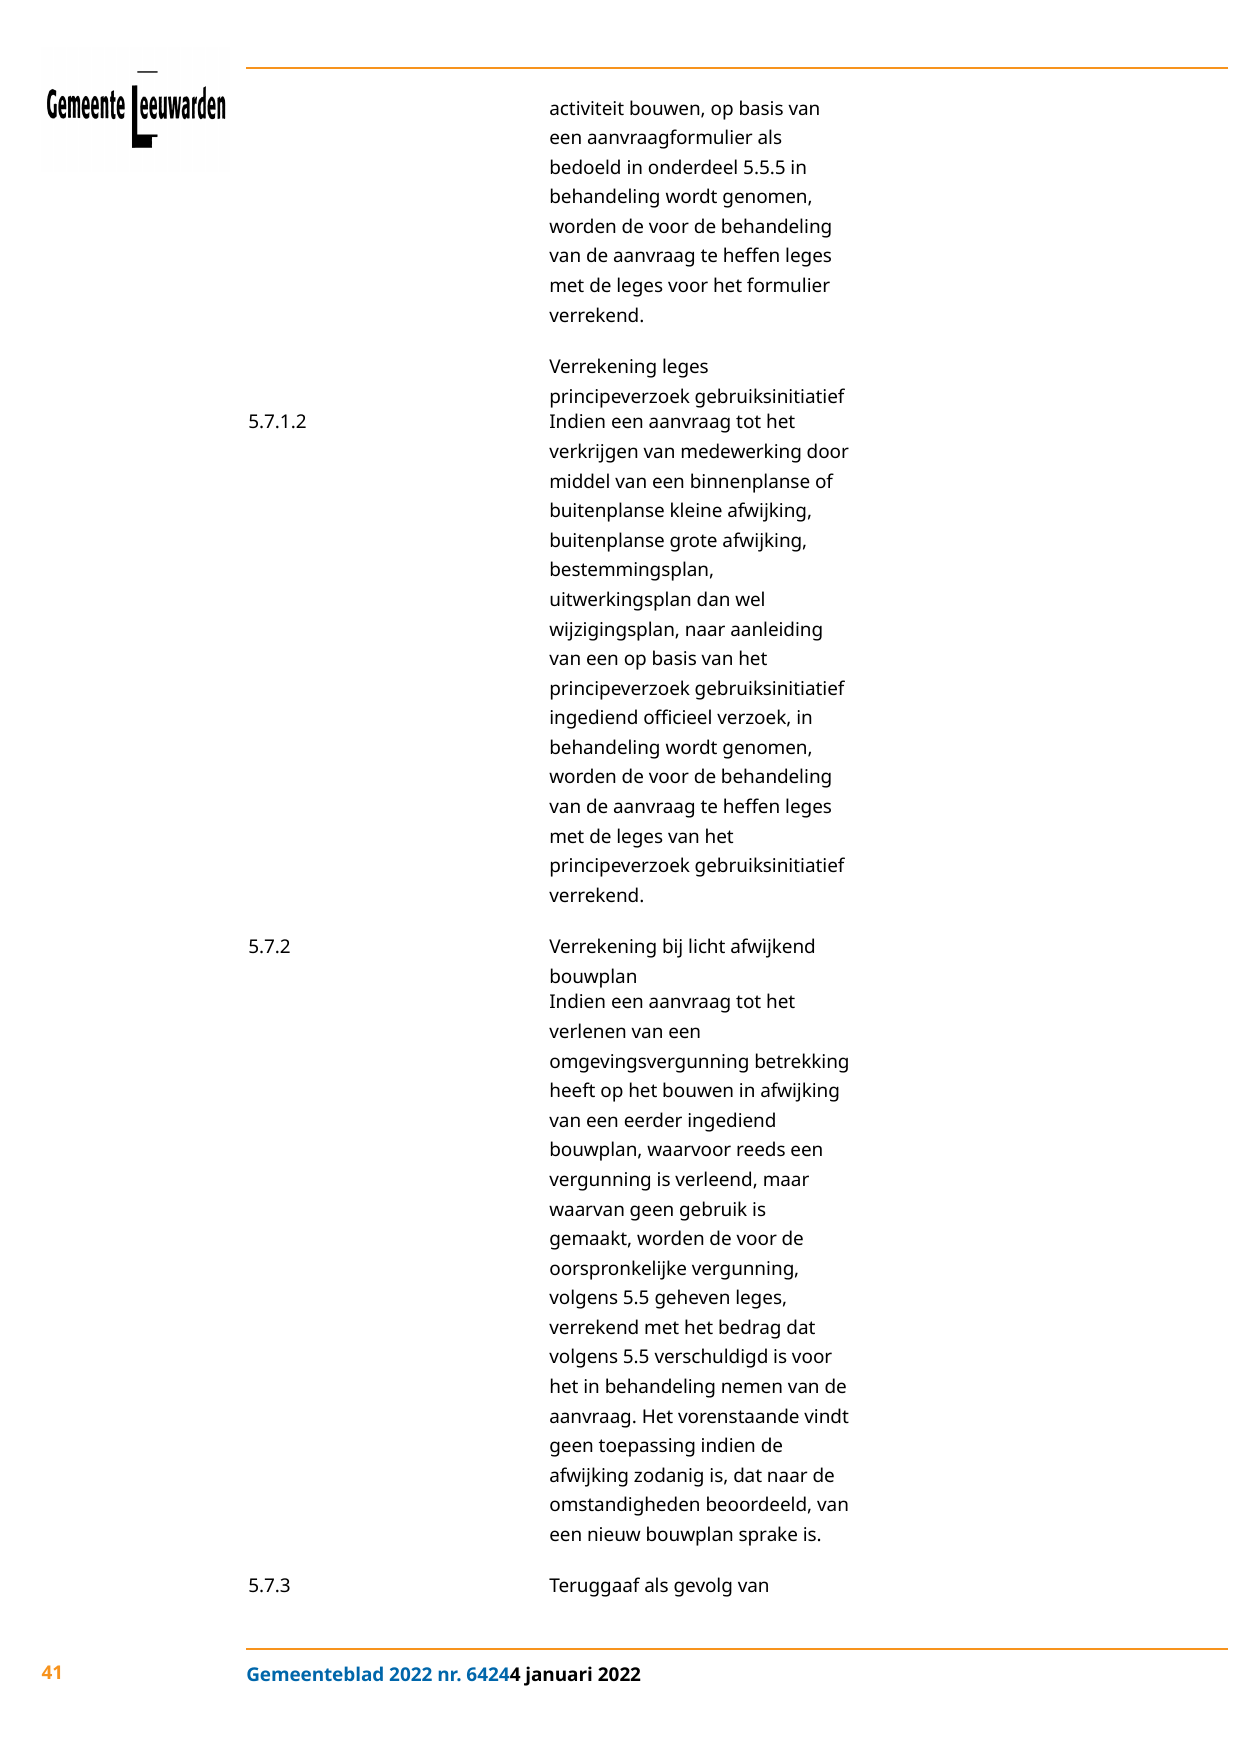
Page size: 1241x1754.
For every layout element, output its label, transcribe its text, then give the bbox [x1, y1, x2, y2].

table_cell [248, 328, 549, 353]
table_cell 5.7.3 [248, 1573, 549, 1598]
table_cell [850, 908, 1152, 933]
table_cell Indien een aanvraag tot het verlenen van een omgevingsvergunning betrekking heeft op het bouwen in afwijking van een eerder ingediend bouwplan, waarvoor reeds een vergunning is verleend, maar waarvan geen gebruik is gemaakt, worden de voor de oorspronkelijke vergunning, volgens 5.5 geheven leges, verrekend met het bedrag dat volgens 5.5 verschuldigd is voor het in behandeling nemen van de aanvraag. Het vorenstaande vindt geen toepassing indien de afwijking zodanig is, dat naar de omstandigheden beoordeeld, van een nieuw bouwplan sprake is. [549, 989, 850, 1547]
table_cell Verrekening leges principeverzoek gebruiksinitiatief [549, 353, 850, 409]
table_cell 5.7.2 [248, 934, 549, 989]
table_cell Indien een aanvraag tot het verkrijgen van medewerking door middel van een binnenplanse of buitenplanse kleine afwijking, buitenplanse grote afwijking, bestemmingsplan, uitwerkingsplan dan wel wijzigingsplan, naar aanleiding van een op basis van het principeverzoek gebruiksinitiatief ingediend officieel verzoek, in behandeling wordt genomen, worden de voor de behandeling van de aanvraag te heffen leges met de leges van het principeverzoek gebruiksinitiatief verrekend. [549, 409, 850, 908]
table_cell [850, 328, 1152, 353]
table_cell 5.7.1.2 [248, 409, 549, 908]
table_cell [549, 908, 850, 933]
table_cell [850, 353, 1152, 409]
table_cell [248, 1547, 549, 1573]
table_cell [248, 95, 549, 328]
table_cell [850, 1547, 1152, 1573]
table_cell [248, 989, 549, 1547]
table_cell activiteit bouwen, op basis van een aanvraagformulier als bedoeld in onderdeel 5.5.5 in behandeling wordt genomen, worden de voor de behandeling van de aanvraag te heffen leges met de leges voor het formulier verrekend. [549, 95, 850, 328]
picture [41, 47, 231, 172]
table_cell [850, 409, 1152, 908]
table_cell [850, 934, 1152, 989]
table_cell [850, 989, 1152, 1547]
table_cell [549, 328, 850, 353]
table_cell [248, 908, 549, 933]
table_cell Verrekening bij licht afwijkend bouwplan [549, 934, 850, 989]
table_cell [850, 1573, 1152, 1598]
table_cell [248, 353, 549, 409]
table_cell [850, 95, 1152, 328]
table_cell Teruggaaf als gevolg van [549, 1573, 850, 1598]
table_cell [549, 1547, 850, 1573]
